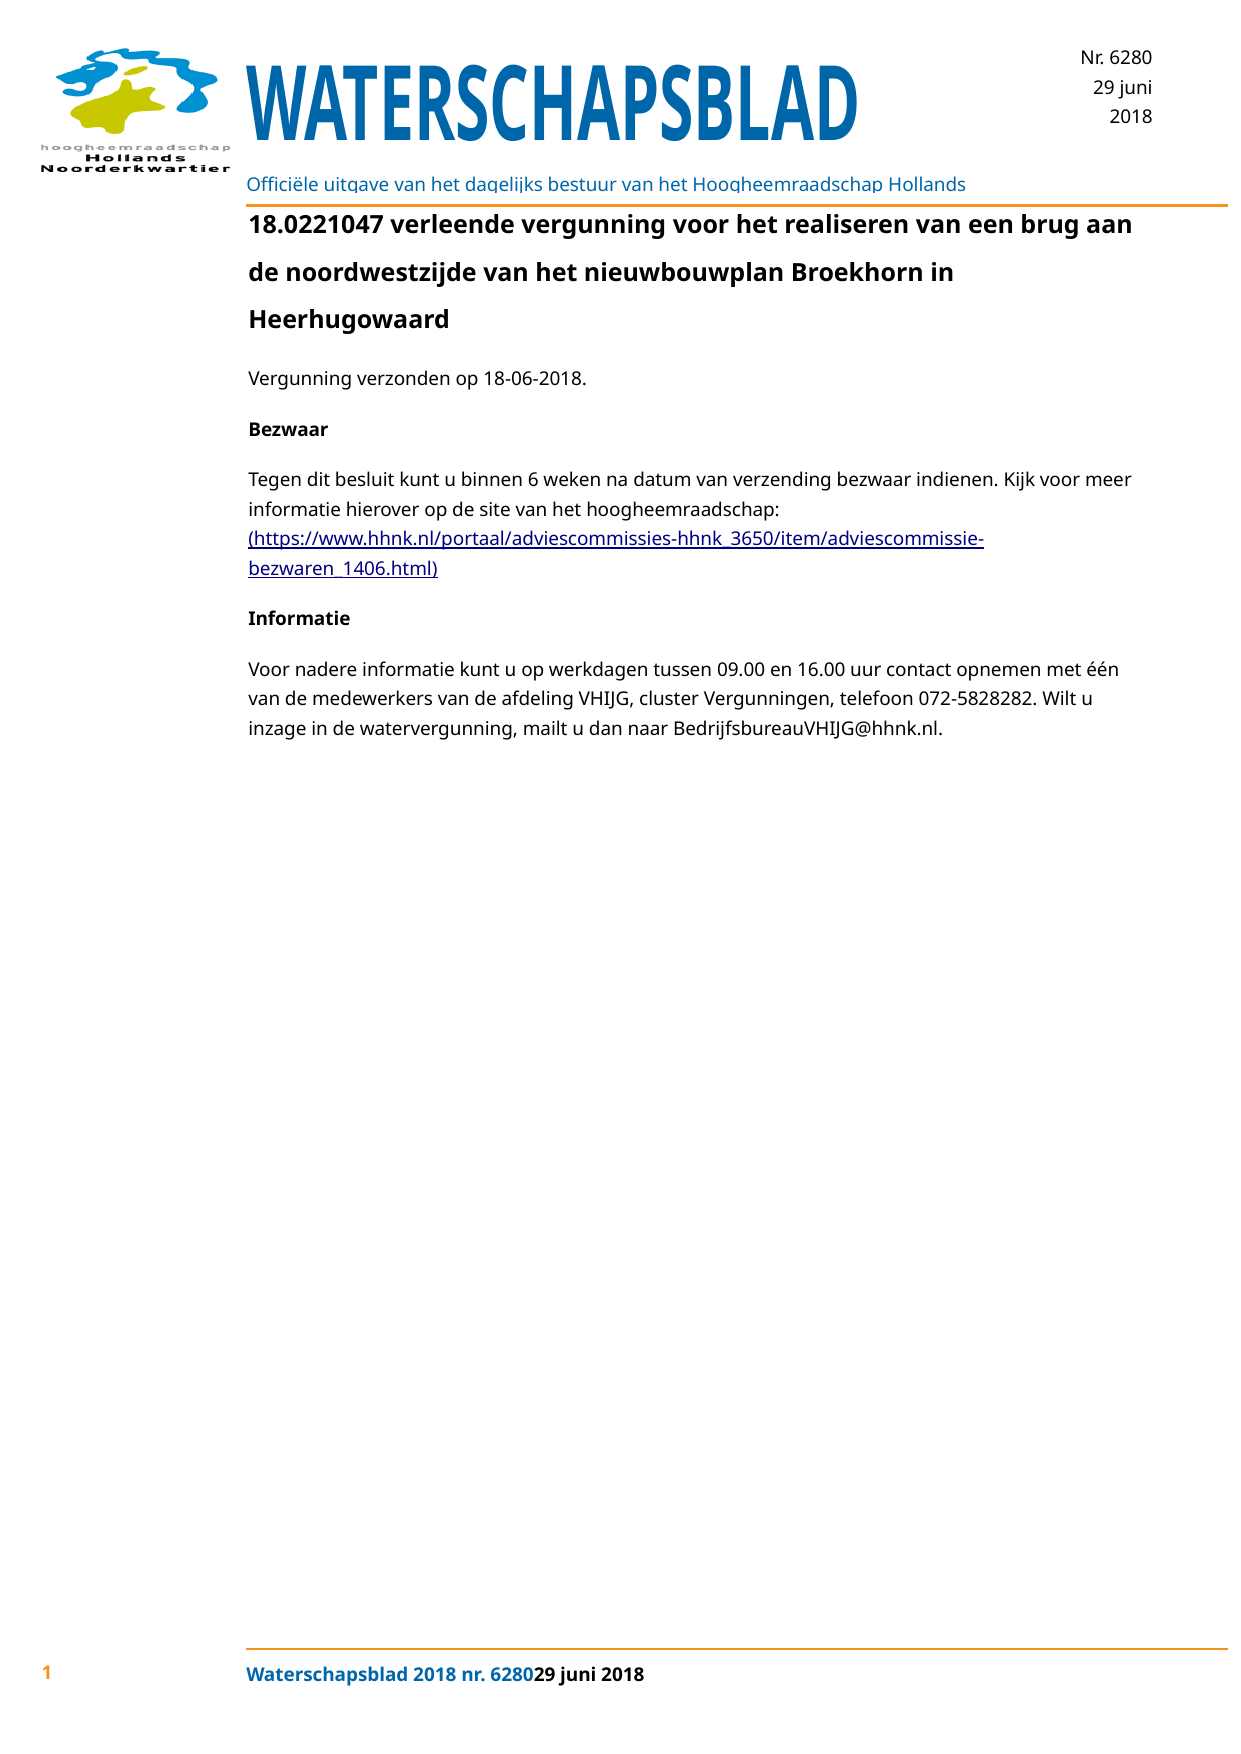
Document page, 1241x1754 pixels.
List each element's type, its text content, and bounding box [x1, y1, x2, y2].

text Bezwaar [248, 416, 1152, 442]
text Informatie [248, 606, 1152, 631]
text Voor nadere informatie kunt u op werkdagen tussen 09.00 en 16.00 uur contact opnemen met één van de medewerkers van de afdeling VHIJG, cluster Vergunningen, telefoon 072-5828282. Wilt u inzage in de watervergunning, mailt u dan naar BedrijfsbureauVHIJG@hhnk.nl. [248, 656, 1152, 741]
text 18.0221047 verleende vergunning voor het realiseren van een brug aan de noordwestzijde van het nieuwbouwplan Broekhorn in Heerhugowaard [248, 207, 1152, 336]
text Tegen dit besluit kunt u binnen 6 weken na datum van verzending bezwaar indienen. Kijk voor meer informatie hierover op de site van het hoogheemraadschap: (https://www.hhnk.nl/portaal/adviescommissies-hhnk_3650/item/adviescommissie-bezwaren_1406.html) [248, 466, 1152, 581]
picture [41, 47, 231, 172]
text Vergunning verzonden op 18-06-2018. [248, 366, 1152, 391]
